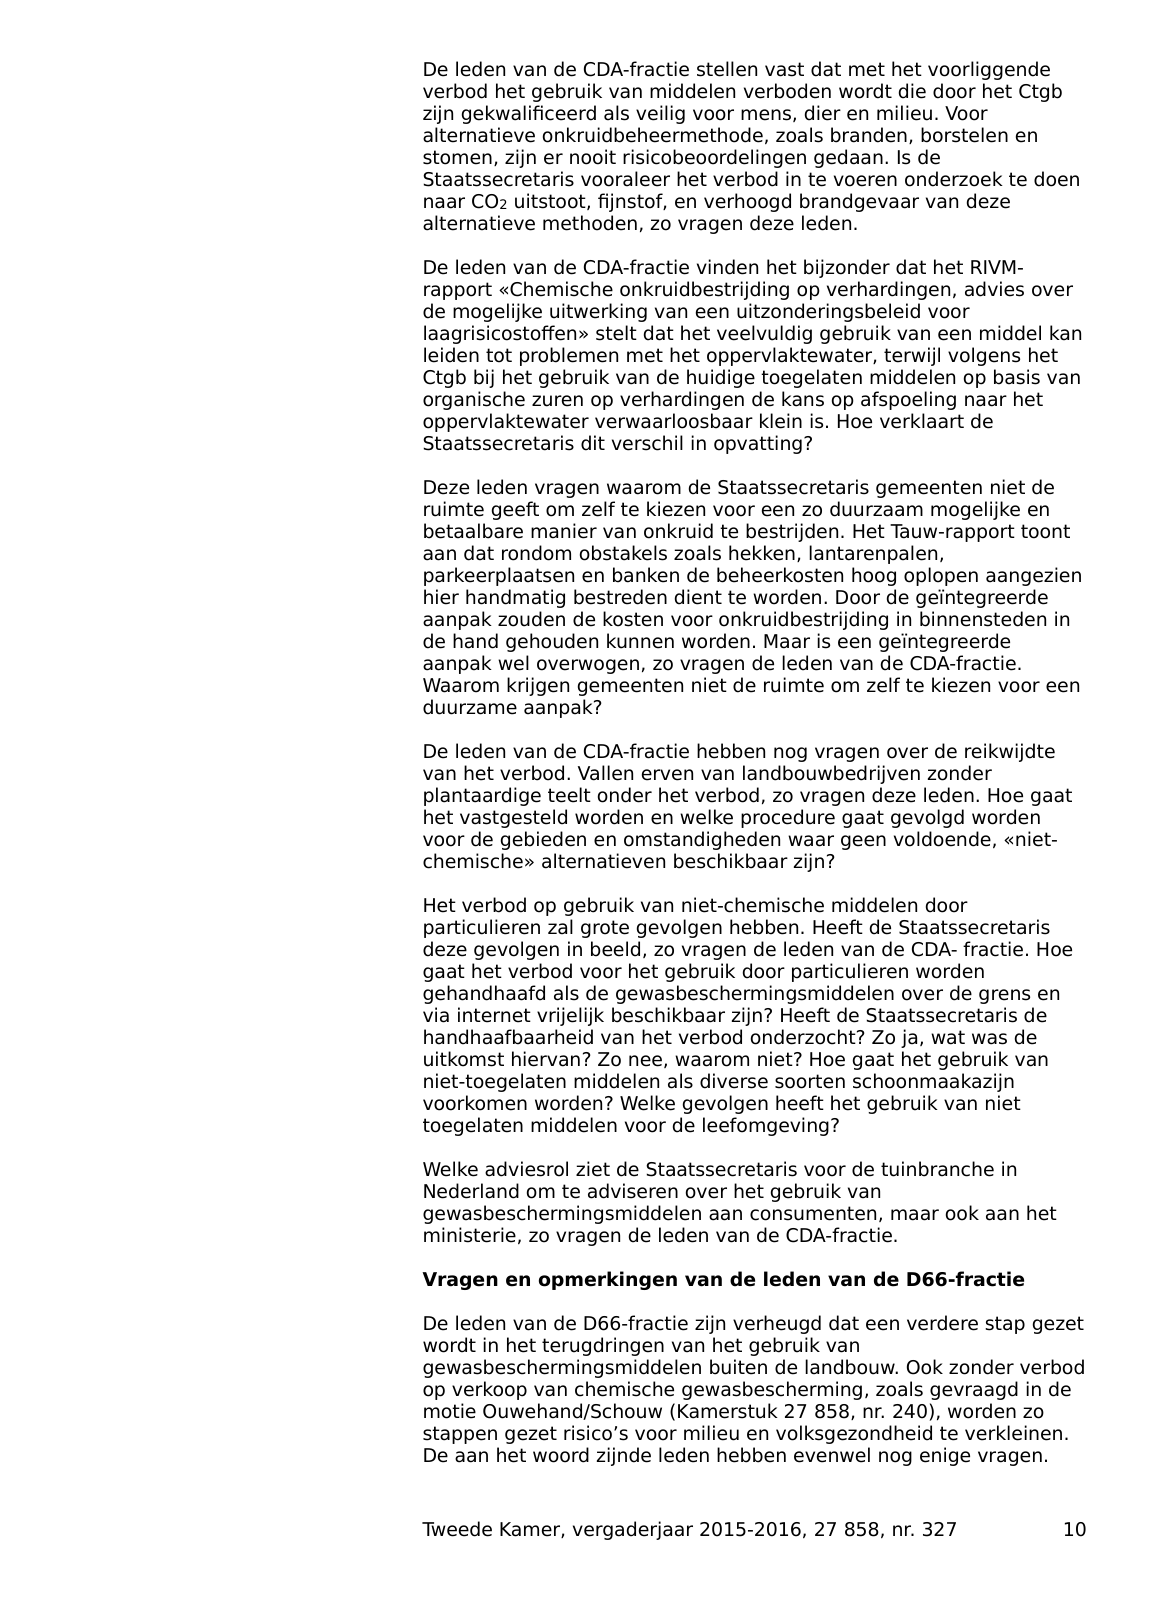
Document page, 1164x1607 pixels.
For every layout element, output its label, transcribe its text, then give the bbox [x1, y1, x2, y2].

text Het verbod op gebruik van niet-chemische middelen door particulieren zal grote gevolgen hebben. Heeft de Staatssecretaris deze gevolgen in beeld, zo vragen de leden van de CDA- fractie. Hoe gaat het verbod voor het gebruik door particulieren worden gehandhaafd als de gewasbeschermingsmiddelen over de grens en via internet vrijelijk beschikbaar zijn? Heeft de Staatssecretaris de handhaafbaarheid van het verbod onderzocht? Zo ja, wat was de uitkomst hiervan? Zo nee, waarom niet? Hoe gaat het gebruik van niet-toegelaten middelen als diverse soorten schoonmaakazijn voorkomen worden? Welke gevolgen heeft het gebruik van niet toegelaten middelen voor de leefomgeving? [422, 895, 1087, 1137]
text De leden van de CDA-fractie stellen vast dat met het voorliggende verbod het gebruik van middelen verboden wordt die door het Ctgb zijn gekwalificeerd als veilig voor mens, dier en milieu. Voor alternatieve onkruidbeheermethode, zoals branden, borstelen en stomen, zijn er nooit risicobeoordelingen gedaan. Is de Staatssecretaris vooraleer het verbod in te voeren onderzoek te doen naar CO2 uitstoot, fijnstof, en verhoogd brandgevaar van deze alternatieve methoden, zo vragen deze leden. [422, 59, 1087, 235]
text Welke adviesrol ziet de Staatssecretaris voor de tuinbranche in Nederland om te adviseren over het gebruik van gewasbeschermingsmiddelen aan consumenten, maar ook aan het ministerie, zo vragen de leden van de CDA-fractie. [422, 1159, 1087, 1247]
text De leden van de CDA-fractie hebben nog vragen over de reikwijdte van het verbod. Vallen erven van landbouwbedrijven zonder plantaardige teelt onder het verbod, zo vragen deze leden. Hoe gaat het vastgesteld worden en welke procedure gaat gevolgd worden voor de gebieden en omstandigheden waar geen voldoende, «niet-chemische» alternatieven beschikbaar zijn? [422, 741, 1087, 873]
text Deze leden vragen waarom de Staatssecretaris gemeenten niet de ruimte geeft om zelf te kiezen voor een zo duurzaam mogelijke en betaalbare manier van onkruid te bestrijden. Het Tauw-rapport toont aan dat rondom obstakels zoals hekken, lantarenpalen, parkeerplaatsen en banken de beheerkosten hoog oplopen aangezien hier handmatig bestreden dient te worden. Door de geïntegreerde aanpak zouden de kosten voor onkruidbestrijding in binnensteden in de hand gehouden kunnen worden. Maar is een geïntegreerde aanpak wel overwogen, zo vragen de leden van de CDA-fractie. Waarom krijgen gemeenten niet de ruimte om zelf te kiezen voor een duurzame aanpak? [422, 477, 1087, 719]
text De leden van de D66-fractie zijn verheugd dat een verdere stap gezet wordt in het terugdringen van het gebruik van gewasbeschermingsmiddelen buiten de landbouw. Ook zonder verbod op verkoop van chemische gewasbescherming, zoals gevraagd in de motie Ouwehand/Schouw (Kamerstuk 27 858, nr. 240), worden zo stappen gezet risico’s voor milieu en volksgezondheid te verkleinen. De aan het woord zijnde leden hebben evenwel nog enige vragen. [422, 1313, 1087, 1467]
text De leden van de CDA-fractie vinden het bijzonder dat het RIVM-rapport «Chemische onkruidbestrijding op verhardingen, advies over de mogelijke uitwerking van een uitzonderingsbeleid voor laagrisicostoffen» stelt dat het veelvuldig gebruik van een middel kan leiden tot problemen met het oppervlaktewater, terwijl volgens het Ctgb bij het gebruik van de huidige toegelaten middelen op basis van organische zuren op verhardingen de kans op afspoeling naar het oppervlaktewater verwaarloosbaar klein is. Hoe verklaart de Staatssecretaris dit verschil in opvatting? [422, 257, 1087, 455]
subtitle Vragen en opmerkingen van de leden van de D66-fractie [422, 1269, 1087, 1291]
